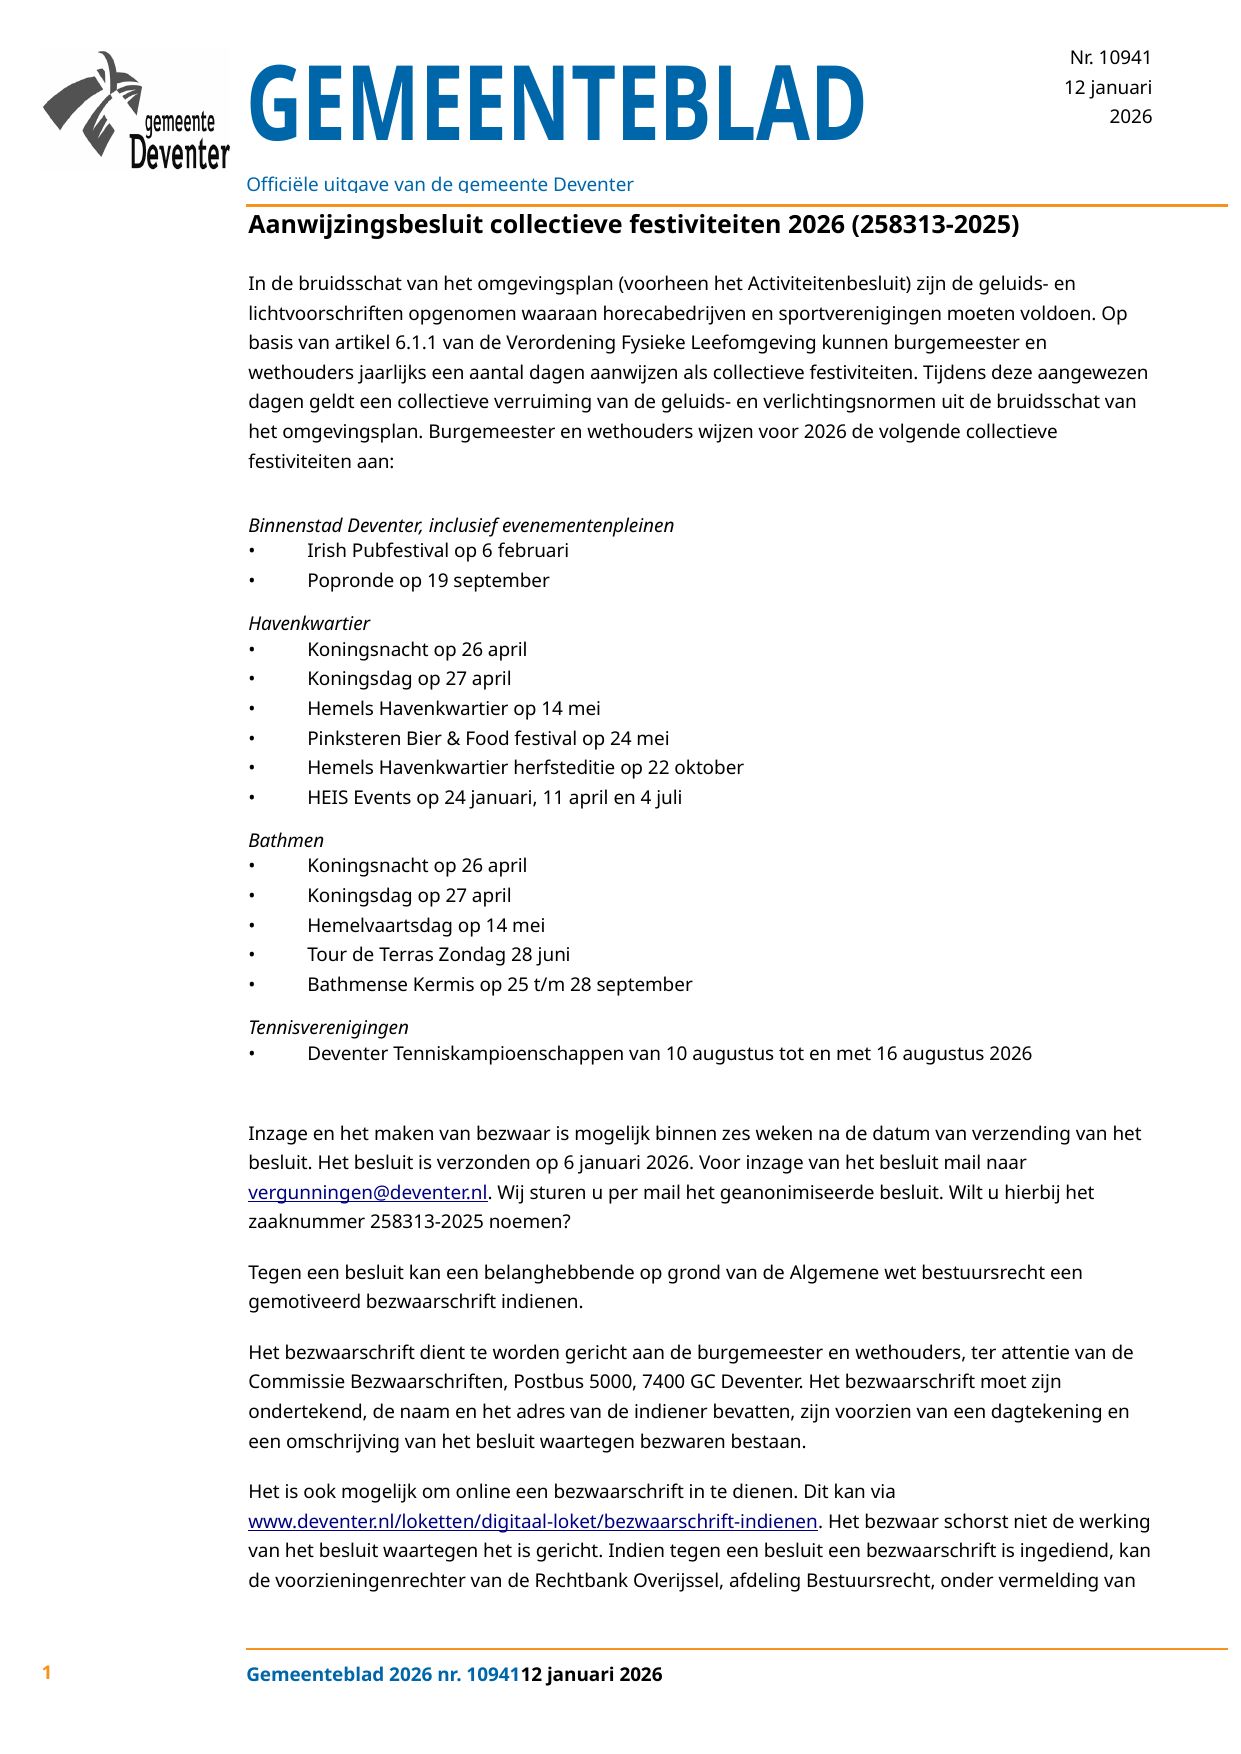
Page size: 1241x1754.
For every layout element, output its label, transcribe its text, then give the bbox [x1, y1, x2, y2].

text Het is ook mogelijk om online een bezwaarschrift in te dienen. Dit kan via www.deventer.nl/loketten/digitaal-loket/bezwaarschrift-indienen. Het bezwaar schorst niet de werking van het besluit waartegen het is gericht. Indien tegen een besluit een bezwaarschrift is ingediend, kan de voorzieningenrechter van de Rechtbank Overijssel, afdeling Bestuursrecht, onder vermelding van [248, 1478, 1152, 1593]
list Irish Pubfestival op 6 februari [248, 537, 1152, 563]
list Koningsdag op 27 april [248, 882, 1152, 908]
picture [41, 47, 231, 172]
list Hemels Havenkwartier herfsteditie op 22 oktober [248, 754, 1152, 780]
text Havenkwartier [248, 610, 1152, 636]
text Inzage en het maken van bezwaar is mogelijk binnen zes weken na de datum van verzending van het besluit. Het besluit is verzonden op 6 januari 2026. Voor inzage van het besluit mail naar vergunningen@deventer.nl. Wij sturen u per mail het geanonimiseerde besluit. Wilt u hierbij het zaaknummer 258313-2025 noemen? [248, 1120, 1152, 1234]
list Bathmense Kermis op 25 t/m 28 september [248, 971, 1152, 997]
text Aanwijzingsbesluit collectieve festiviteiten 2026 (258313-2025) [248, 207, 1152, 241]
list Koningsnacht op 26 april [248, 636, 1152, 662]
list Tour de Terras Zondag 28 juni [248, 941, 1152, 967]
list Popronde op 19 september [248, 567, 1152, 593]
text Tennisverenigingen [248, 1014, 1152, 1040]
text Binnenstad Deventer, inclusief evenementenpleinen [248, 512, 1152, 537]
list Koningsdag op 27 april [248, 666, 1152, 691]
list Koningsnacht op 26 april [248, 853, 1152, 878]
list Pinksteren Bier & Food festival op 24 mei [248, 725, 1152, 750]
text Bathmen [248, 827, 1152, 853]
text In de bruidsschat van het omgevingsplan (voorheen het Activiteitenbesluit) zijn de geluids- en lichtvoorschriften opgenomen waaraan horecabedrijven en sportverenigingen moeten voldoen. Op basis van artikel 6.1.1 van de Verordening Fysieke Leefomgeving kunnen burgemeester en wethouders jaarlijks een aantal dagen aanwijzen als collectieve festiviteiten. Tijdens deze aangewezen dagen geldt een collectieve verruiming van de geluids- en verlichtingsnormen uit de bruidsschat van het omgevingsplan. Burgemeester en wethouders wijzen voor 2026 de volgende collectieve festiviteiten aan: [248, 270, 1152, 473]
list Deventer Tenniskampioenschappen van 10 augustus tot en met 16 augustus 2026 [248, 1040, 1152, 1066]
list Hemelvaartsdag op 14 mei [248, 912, 1152, 938]
text Tegen een besluit kan een belanghebbende op grond van de Algemene wet bestuursrecht een gemotiveerd bezwaarschrift indienen. [248, 1259, 1152, 1314]
list Hemels Havenkwartier op 14 mei [248, 695, 1152, 721]
text Het bezwaarschrift dient te worden gericht aan de burgemeester en wethouders, ter attentie van de Commissie Bezwaarschriften, Postbus 5000, 7400 GC Deventer. Het bezwaarschrift moet zijn ondertekend, de naam en het adres van de indiener bevatten, zijn voorzien van een dagtekening en een omschrijving van het besluit waartegen bezwaren bestaan. [248, 1339, 1152, 1453]
list HEIS Events op 24 januari, 11 april en 4 juli [248, 784, 1152, 809]
